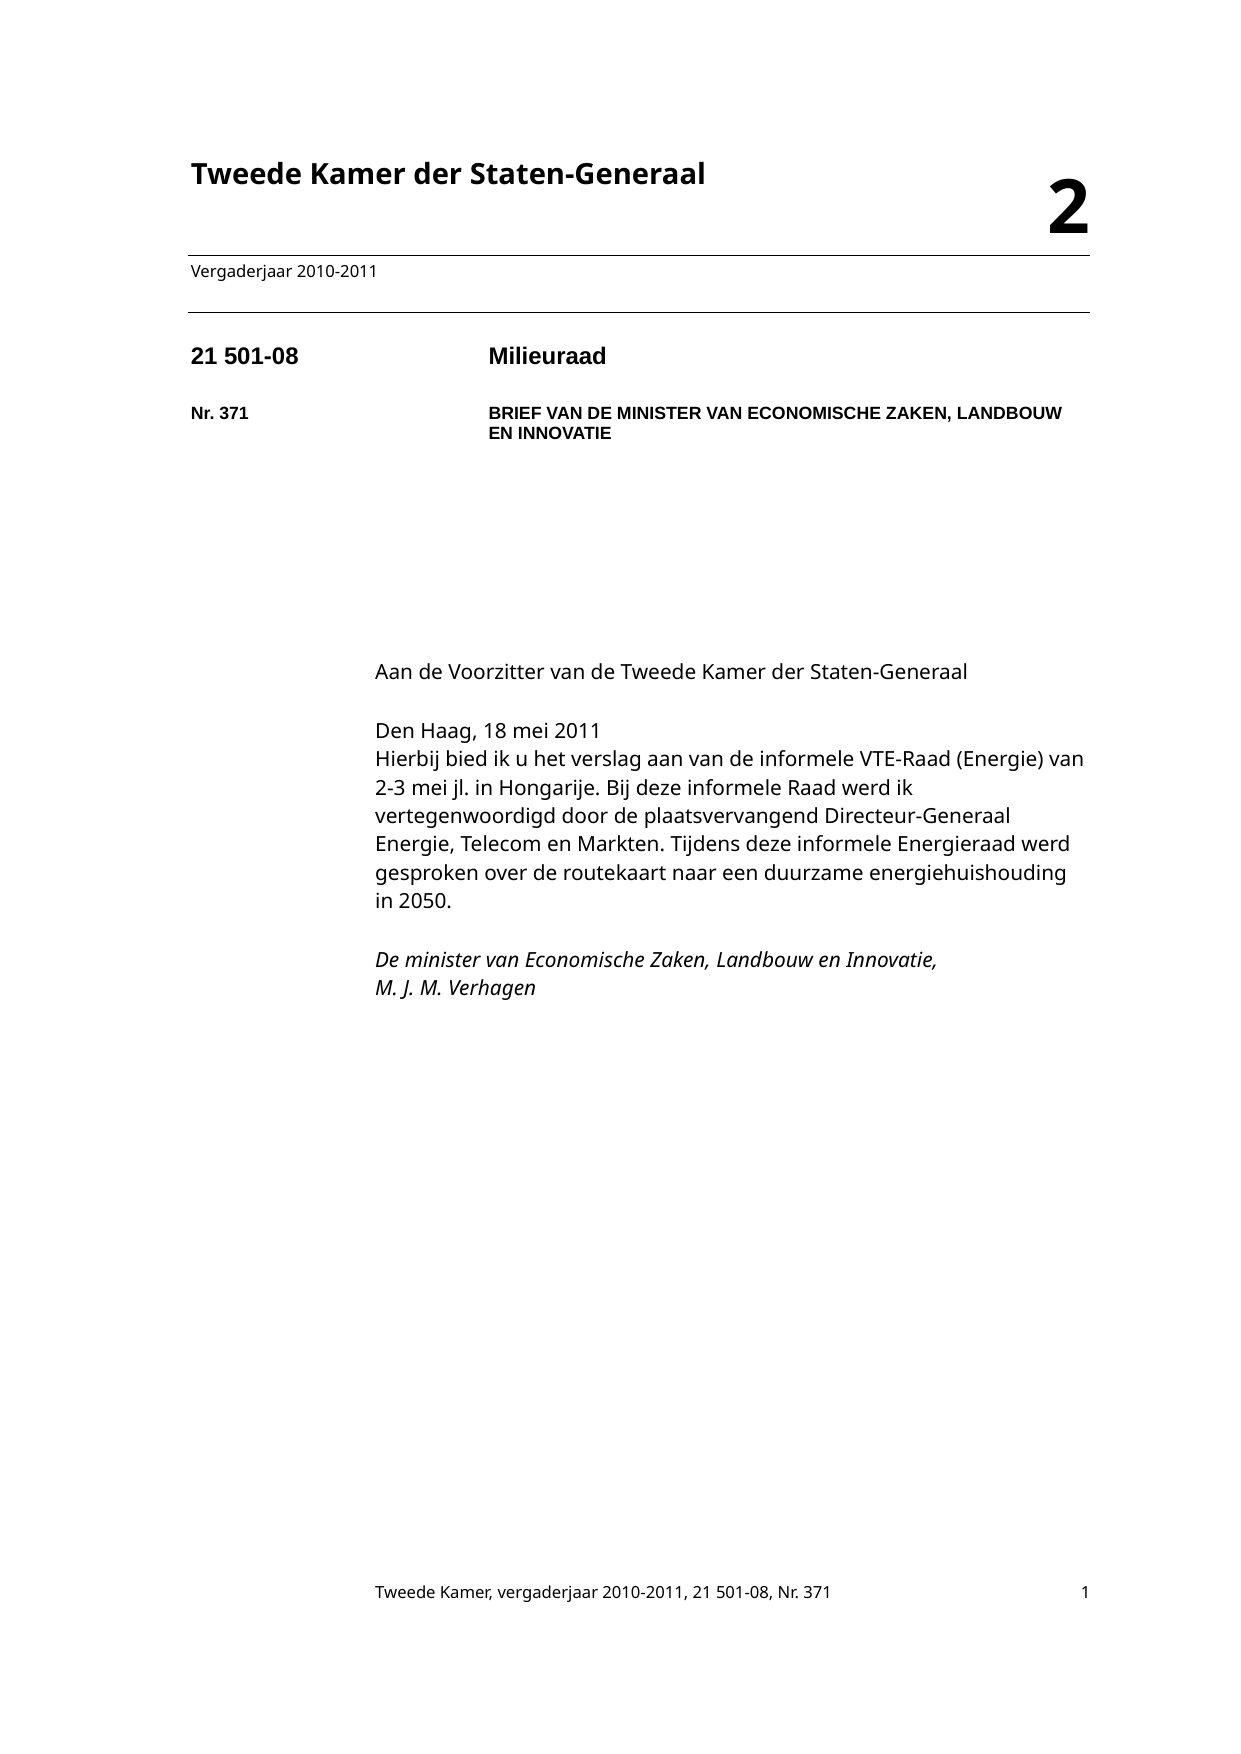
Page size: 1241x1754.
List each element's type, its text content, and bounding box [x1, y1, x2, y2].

text 2-3 mei jl. in Hongarije. Bij deze informele Raad werd ik vertegenwoordigd door de plaatsvervangend Directeur-Generaal Energie, Telecom en Markten. Tijdens deze informele Energieraad werd gesproken over de routekaart naar een duurzame energiehuishouding in 2050. [375, 773, 1090, 915]
text M. J. M. Verhagen [375, 973, 1090, 1002]
table_header Tweede Kamer der Staten-Generaal [188, 150, 909, 255]
table_cell Vergaderjaar 2010-2011 [188, 256, 485, 312]
text Den Haag, 18 mei 2011 [375, 716, 1090, 744]
text Hierbij bied ik u het verslag aan van de informele VTE-Raad (Energie) van [375, 744, 1090, 773]
table_cell Nr. 371 [188, 399, 485, 539]
table_cell 21 501-08 [188, 339, 485, 399]
table_cell Milieuraad [485, 339, 1090, 399]
table_cell [188, 313, 485, 339]
table_header 2 [910, 150, 1090, 255]
table_cell [485, 256, 1090, 312]
table_cell BRIEF VAN DE MINISTER VAN ECONOMISCHE ZAKEN, LANDBOUW EN INNOVATIE [485, 399, 1090, 539]
table_cell [485, 313, 1090, 339]
text De minister van Economische Zaken, Landbouw en Innovatie, [375, 945, 1090, 973]
text Aan de Voorzitter van de Tweede Kamer der Staten-Generaal [375, 657, 1090, 686]
